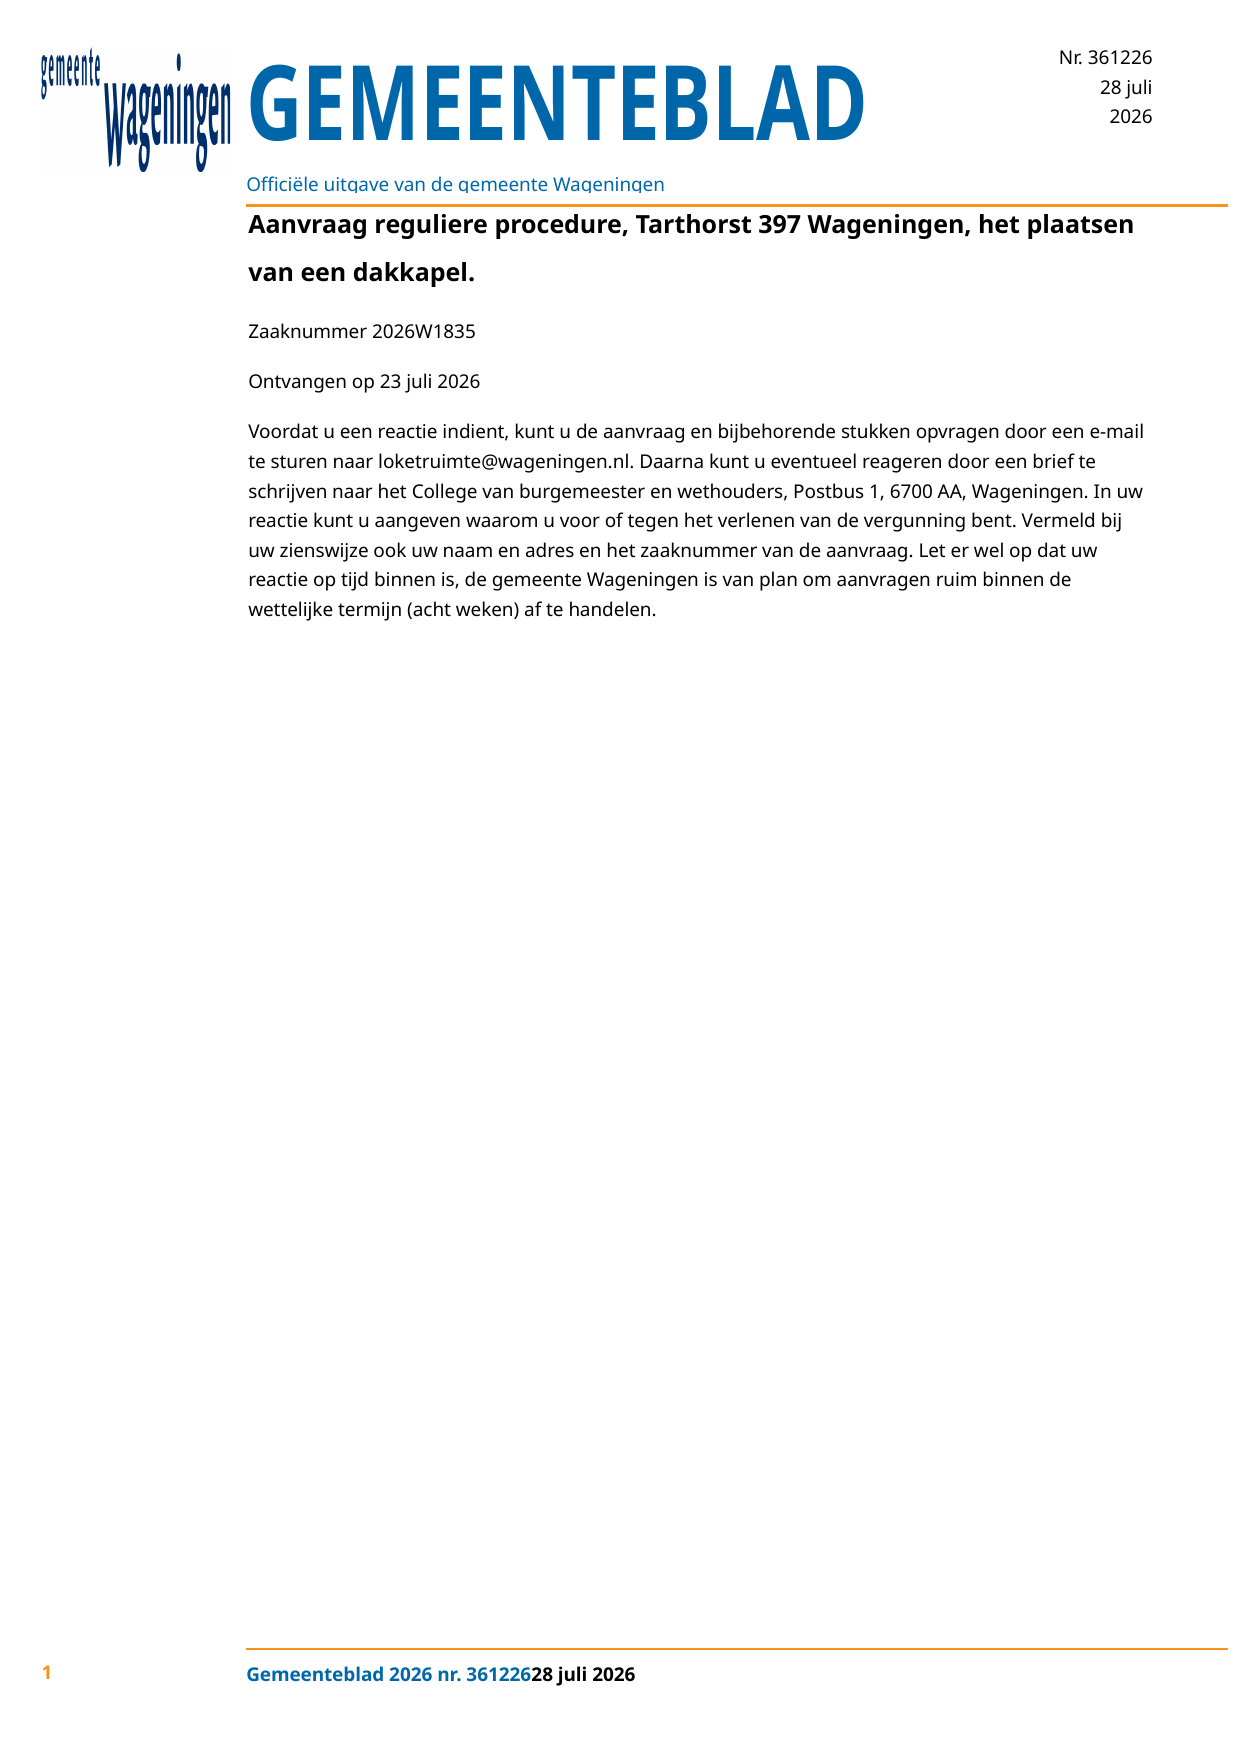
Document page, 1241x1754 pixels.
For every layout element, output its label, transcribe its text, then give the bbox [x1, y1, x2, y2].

text Zaaknummer 2026W1835 [248, 318, 1152, 344]
text Ontvangen op 23 juli 2026 [248, 368, 1152, 394]
picture [41, 47, 231, 172]
text Aanvraag reguliere procedure, Tarthorst 397 Wageningen, het plaatsen van een dakkapel. [248, 207, 1152, 288]
text Voordat u een reactie indient, kunt u de aanvraag en bijbehorende stukken opvragen door een e-mail te sturen naar loketruimte@wageningen.nl. Daarna kunt u eventueel reageren door een brief te schrijven naar het College van burgemeester en wethouders, Postbus 1, 6700 AA, Wageningen. In uw reactie kunt u aangeven waarom u voor of tegen het verlenen van de vergunning bent. Vermeld bij uw zienswijze ook uw naam en adres en het zaaknummer van de aanvraag. Let er wel op dat uw reactie op tijd binnen is, de gemeente Wageningen is van plan om aanvragen ruim binnen de wettelijke termijn (acht weken) af te handelen. [248, 419, 1152, 622]
